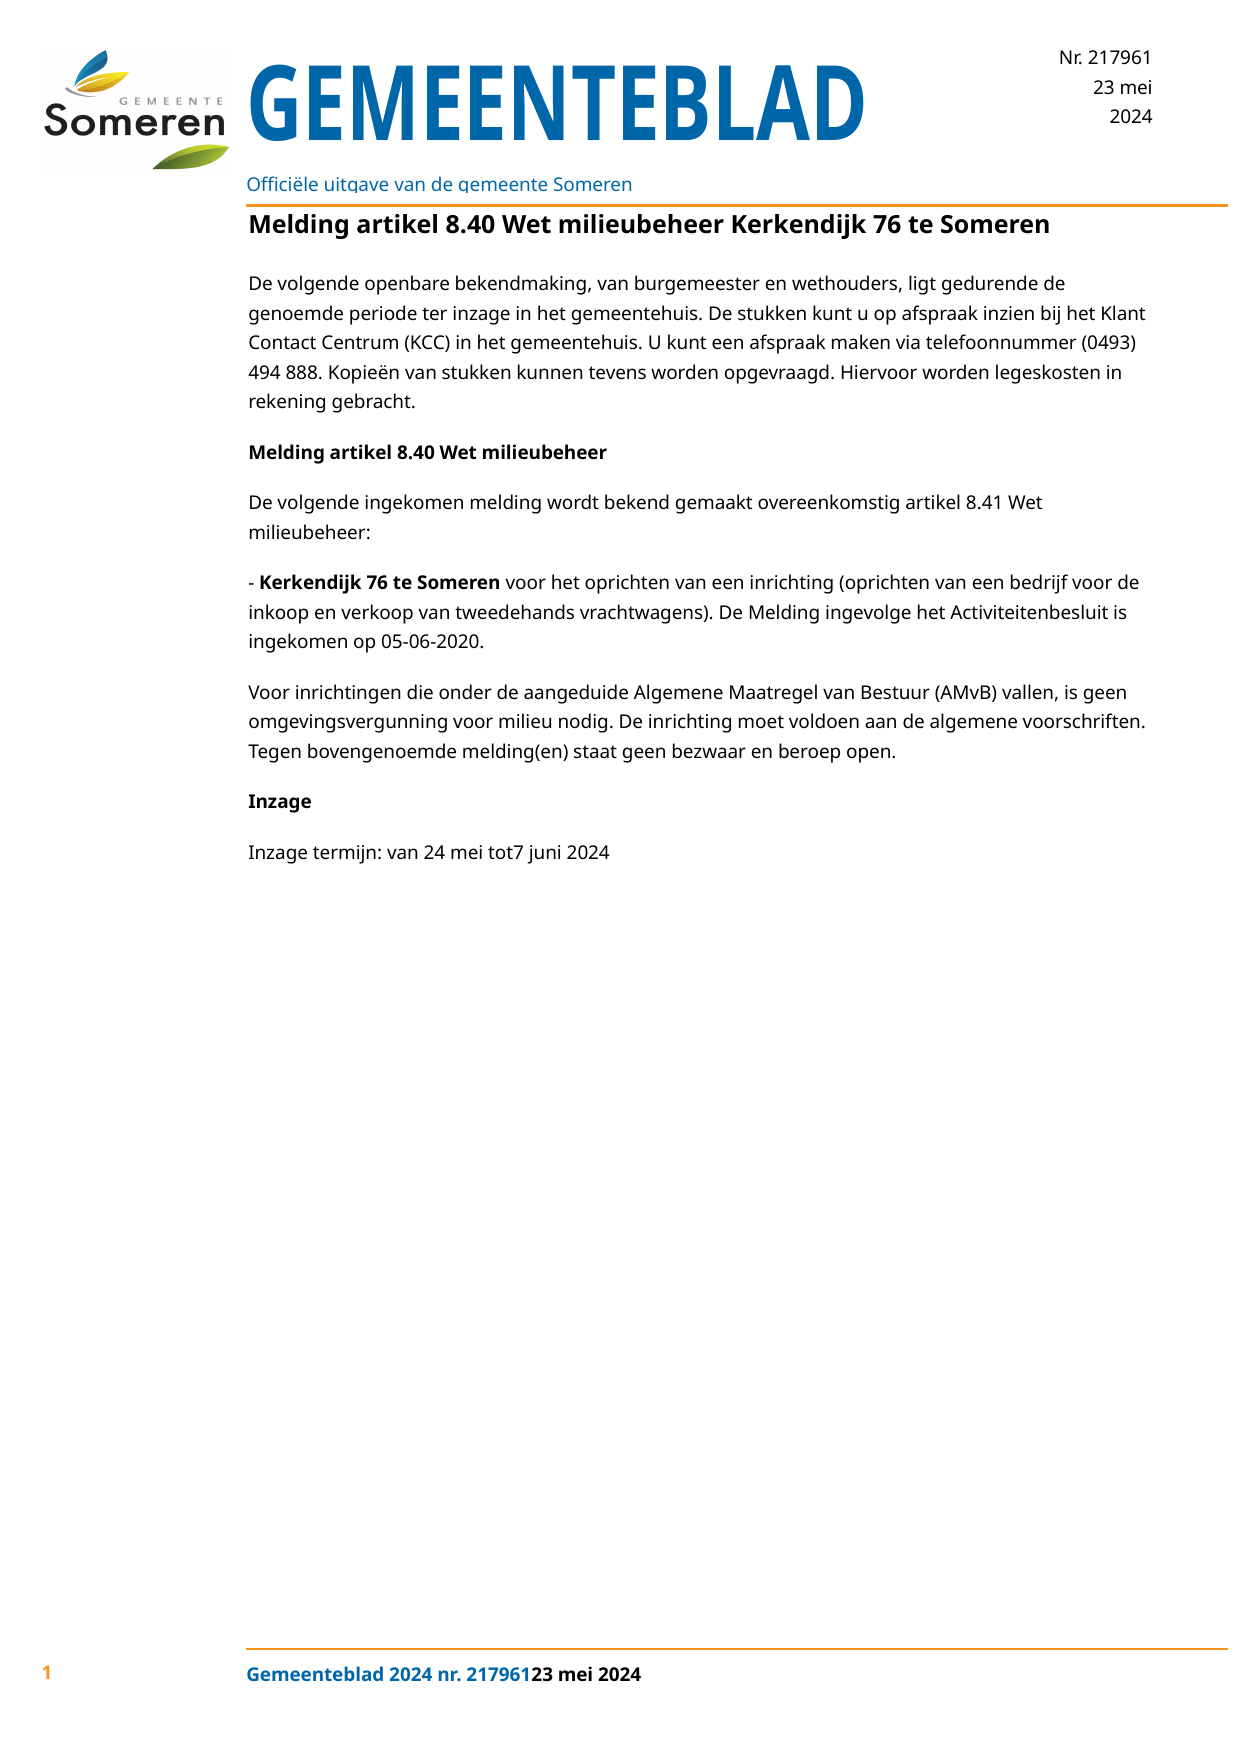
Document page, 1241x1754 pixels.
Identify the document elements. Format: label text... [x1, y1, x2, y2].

text Melding artikel 8.40 Wet milieubeheer [248, 439, 1152, 465]
picture [41, 47, 231, 172]
text Inzage [248, 789, 1152, 814]
text - Kerkendijk 76 te Someren voor het oprichten van een inrichting (oprichten van een bedrijf voor de inkoop en verkoop van tweedehands vrachtwagens). De Melding ingevolge het Activiteitenbesluit is ingekomen op 05-06-2020. [248, 569, 1152, 654]
text De volgende ingekomen melding wordt bekend gemaakt overeenkomstig artikel 8.41 Wet milieubeheer: [248, 489, 1152, 545]
text De volgende openbare bekendmaking, van burgemeester en wethouders, ligt gedurende de genoemde periode ter inzage in het gemeentehuis. De stukken kunt u op afspraak inzien bij het Klant Contact Centrum (KCC) in het gemeentehuis. U kunt een afspraak maken via telefoonnummer (0493) 494 888. Kopieën van stukken kunnen tevens worden opgevraagd. Hiervoor worden legeskosten in rekening gebracht. [248, 270, 1152, 414]
text Inzage termijn: van 24 mei tot7 juni 2024 [248, 839, 1152, 865]
text Voor inrichtingen die onder de aangeduide Algemene Maatregel van Bestuur (AMvB) vallen, is geen omgevingsvergunning voor milieu nodig. De inrichting moet voldoen aan de algemene voorschriften. Tegen bovengenoemde melding(en) staat geen bezwaar en beroep open. [248, 679, 1152, 764]
text Melding artikel 8.40 Wet milieubeheer Kerkendijk 76 te Someren [248, 207, 1152, 241]
